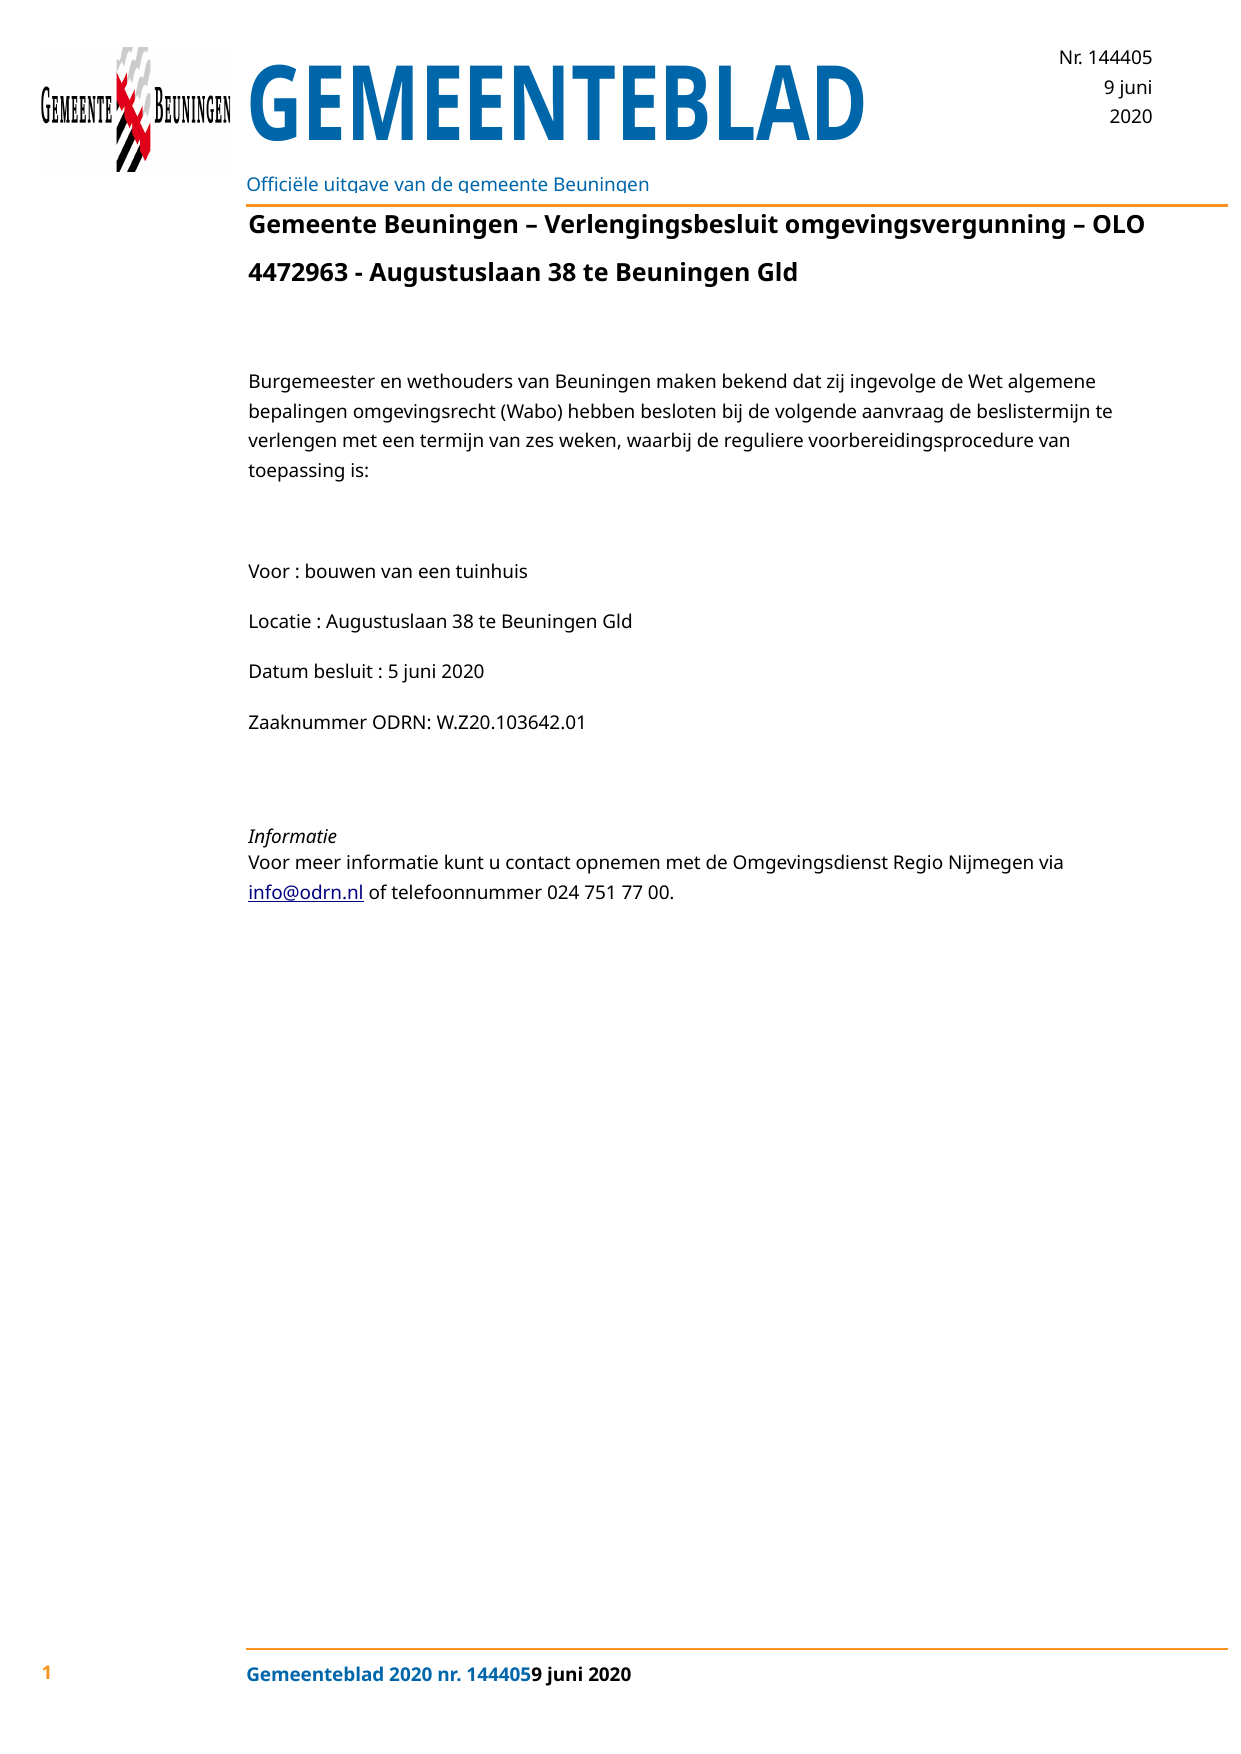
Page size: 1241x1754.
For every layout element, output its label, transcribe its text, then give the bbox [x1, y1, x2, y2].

text Locatie : Augustuslaan 38 te Beuningen Gld [248, 608, 1152, 634]
text Gemeente Beuningen – Verlengingsbesluit omgevingsvergunning – OLO 4472963 - Augustuslaan 38 te Beuningen Gld [248, 207, 1152, 288]
text Informatie [248, 823, 1152, 849]
text Voor : bouwen van een tuinhuis [248, 558, 1152, 584]
picture [41, 47, 231, 172]
text Burgemeester en wethouders van Beuningen maken bekend dat zij ingevolge de Wet algemene bepalingen omgevingsrecht (Wabo) hebben besloten bij de volgende aanvraag de beslistermijn te verlengen met een termijn van zes weken, waarbij de reguliere voorbereidingsprocedure van toepassing is: [248, 368, 1152, 483]
text Voor meer informatie kunt u contact opnemen met de Omgevingsdienst Regio Nijmegen via info@odrn.nl of telefoonnummer 024 751 77 00. [248, 849, 1152, 904]
text Datum besluit : 5 juni 2020 [248, 659, 1152, 684]
text Zaaknummer ODRN: W.Z20.103642.01 [248, 709, 1152, 735]
